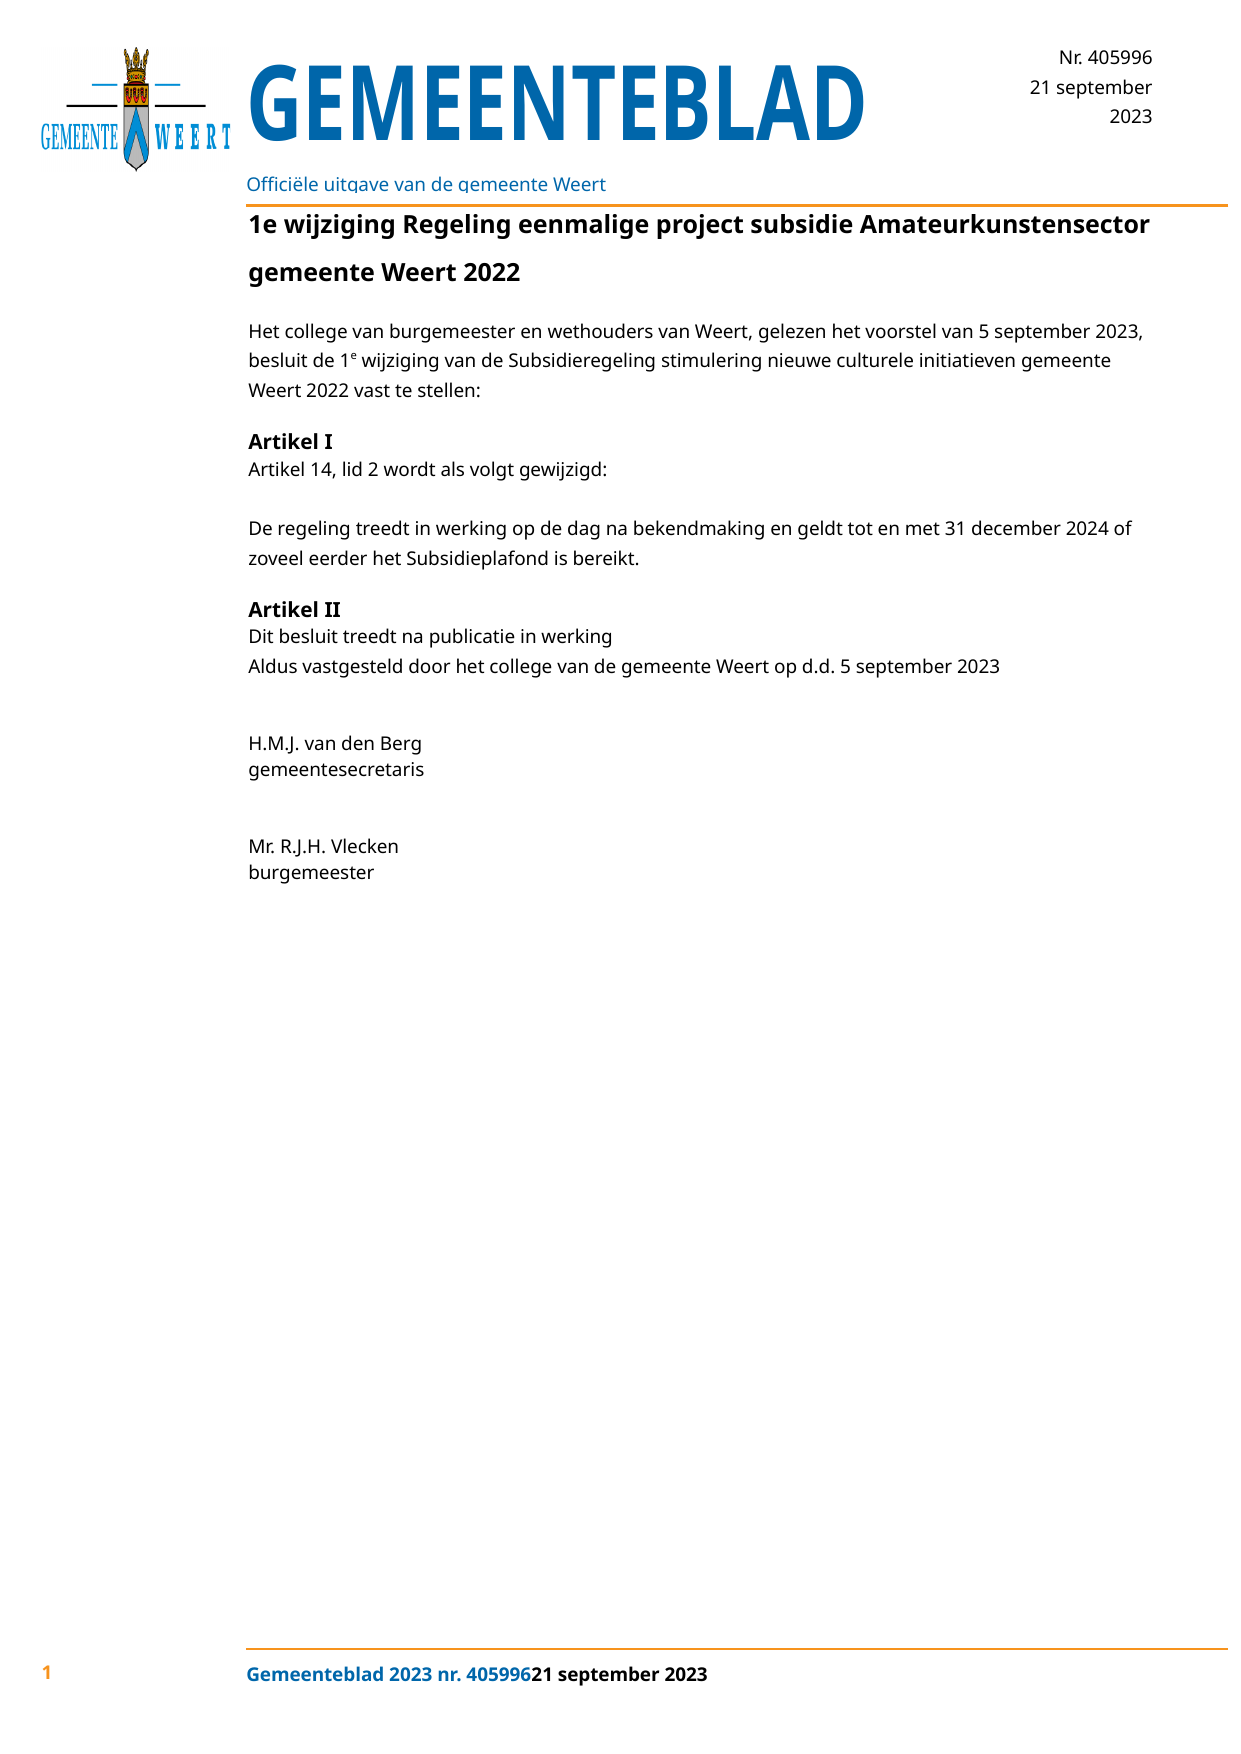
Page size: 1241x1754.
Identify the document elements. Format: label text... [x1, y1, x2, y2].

picture [41, 47, 231, 172]
text Het college van burgemeester en wethouders van Weert, gelezen het voorstel van 5 september 2023, besluit de 1e wijziging van de Subsidieregeling stimulering nieuwe culturele initiatieven gemeente Weert 2022 vast te stellen: [248, 318, 1152, 403]
text 1e wijziging Regeling eenmalige project subsidie Amateurkunstensector gemeente Weert 2022 [248, 207, 1152, 288]
text Mr. R.J.H. Vlecken [248, 833, 1152, 859]
text Aldus vastgesteld door het college van de gemeente Weert op d.d. 5 september 2023 [248, 653, 1152, 679]
text Artikel 14, lid 2 wordt als volgt gewijzigd: [248, 456, 1152, 482]
text Dit besluit treedt na publicatie in werking [248, 623, 1152, 649]
text burgemeester [248, 859, 1152, 885]
text H.M.J. van den Berg [248, 730, 1152, 756]
text gemeentesecretaris [248, 756, 1152, 782]
text De regeling treedt in werking op de dag na bekendmaking en geldt tot en met 31 december 2024 of zoveel eerder het Subsidieplafond is bereikt. [248, 515, 1152, 570]
text Artikel II [248, 595, 1152, 623]
text Artikel I [248, 427, 1152, 456]
